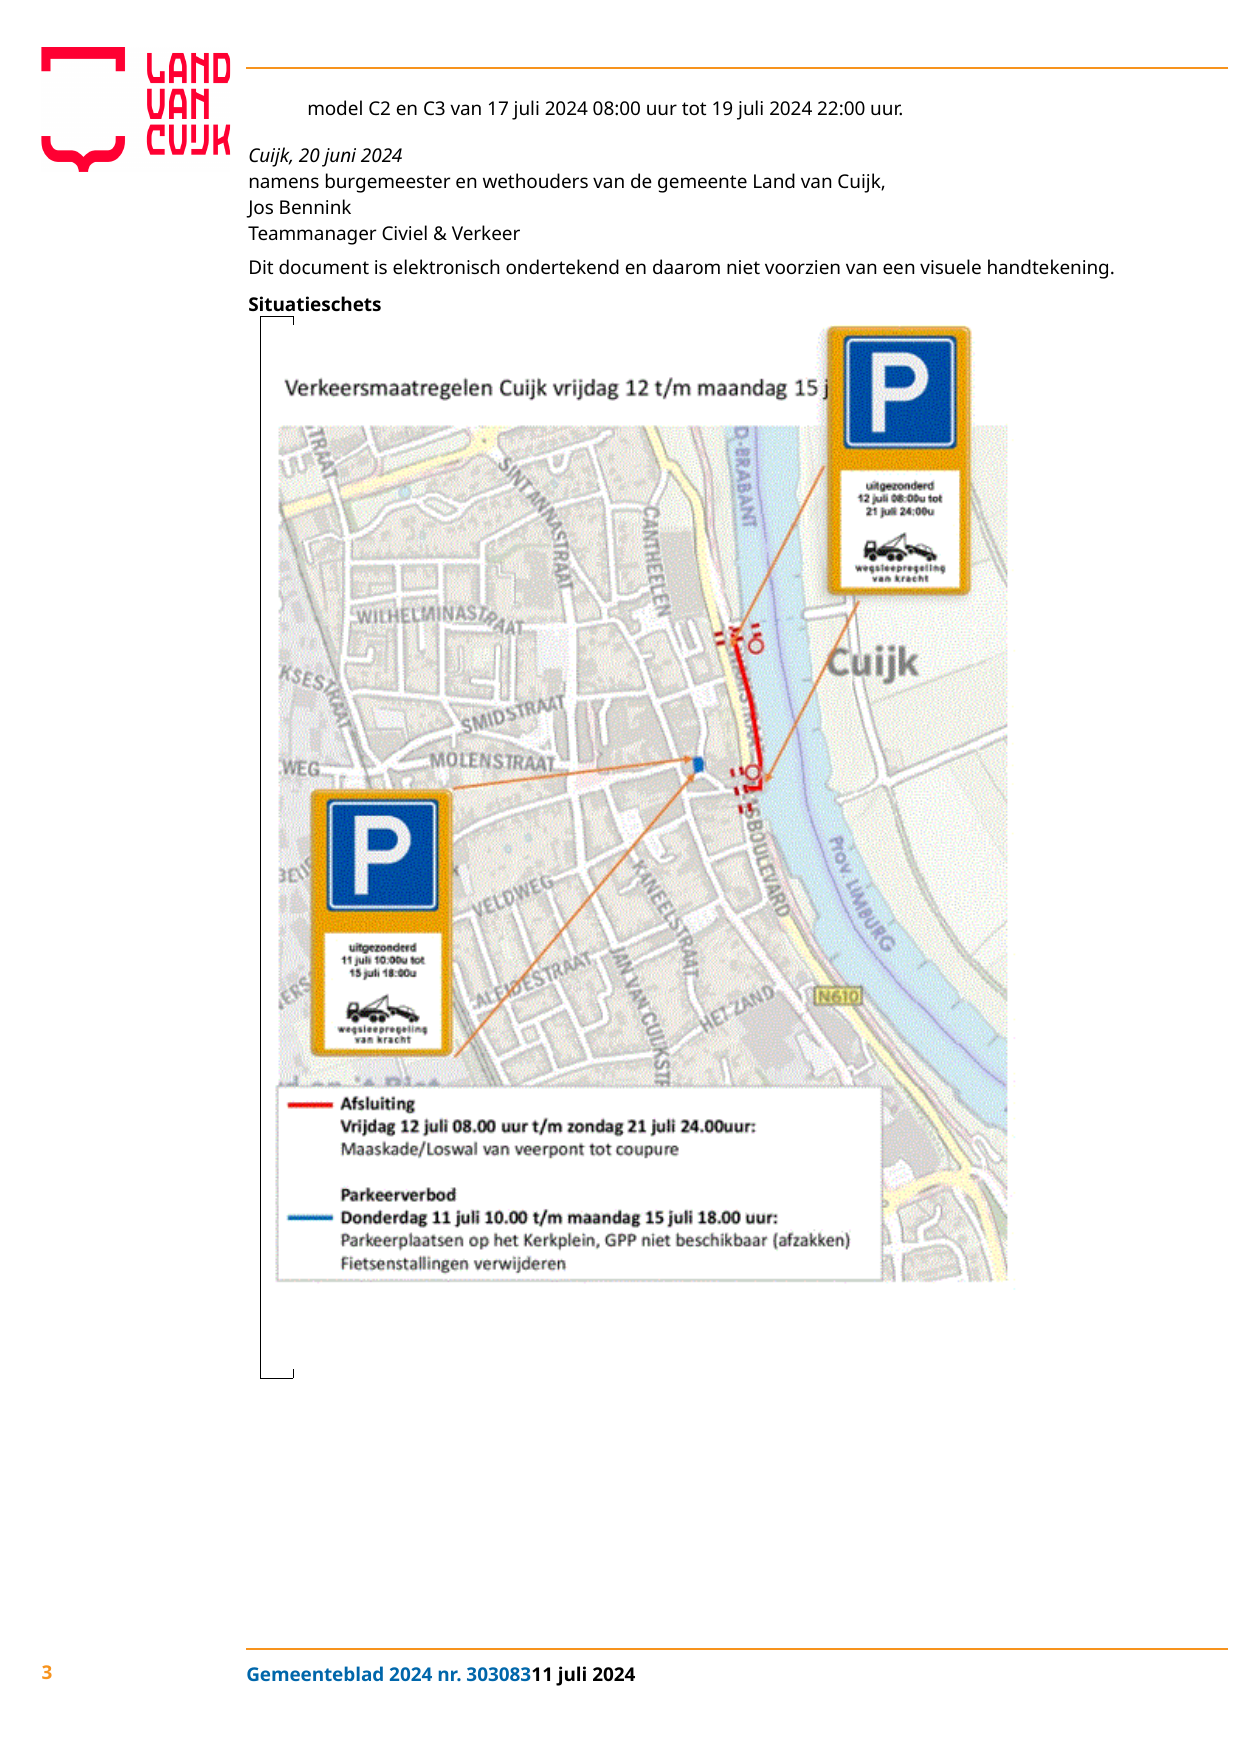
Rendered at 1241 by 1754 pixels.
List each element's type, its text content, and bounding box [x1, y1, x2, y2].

text Dit document is elektronisch ondertekend en daarom niet voorzien van een visuele handtekening. [248, 259, 1152, 278]
text Jos Bennink [248, 194, 1152, 220]
picture [41, 47, 231, 172]
picture [268, 325, 1096, 1369]
list model C2 en C3 van 17 juli 2024 08:00 uur tot 19 juli 2024 22:00 uur. [248, 95, 1152, 121]
text Situatieschets [248, 296, 1152, 315]
text Cuijk, 20 juni 2024 [248, 143, 1152, 168]
text namens burgemeester en wethouders van de gemeente Land van Cuijk, [248, 168, 1152, 194]
text Teammanager Civiel & Verkeer [248, 220, 1152, 246]
